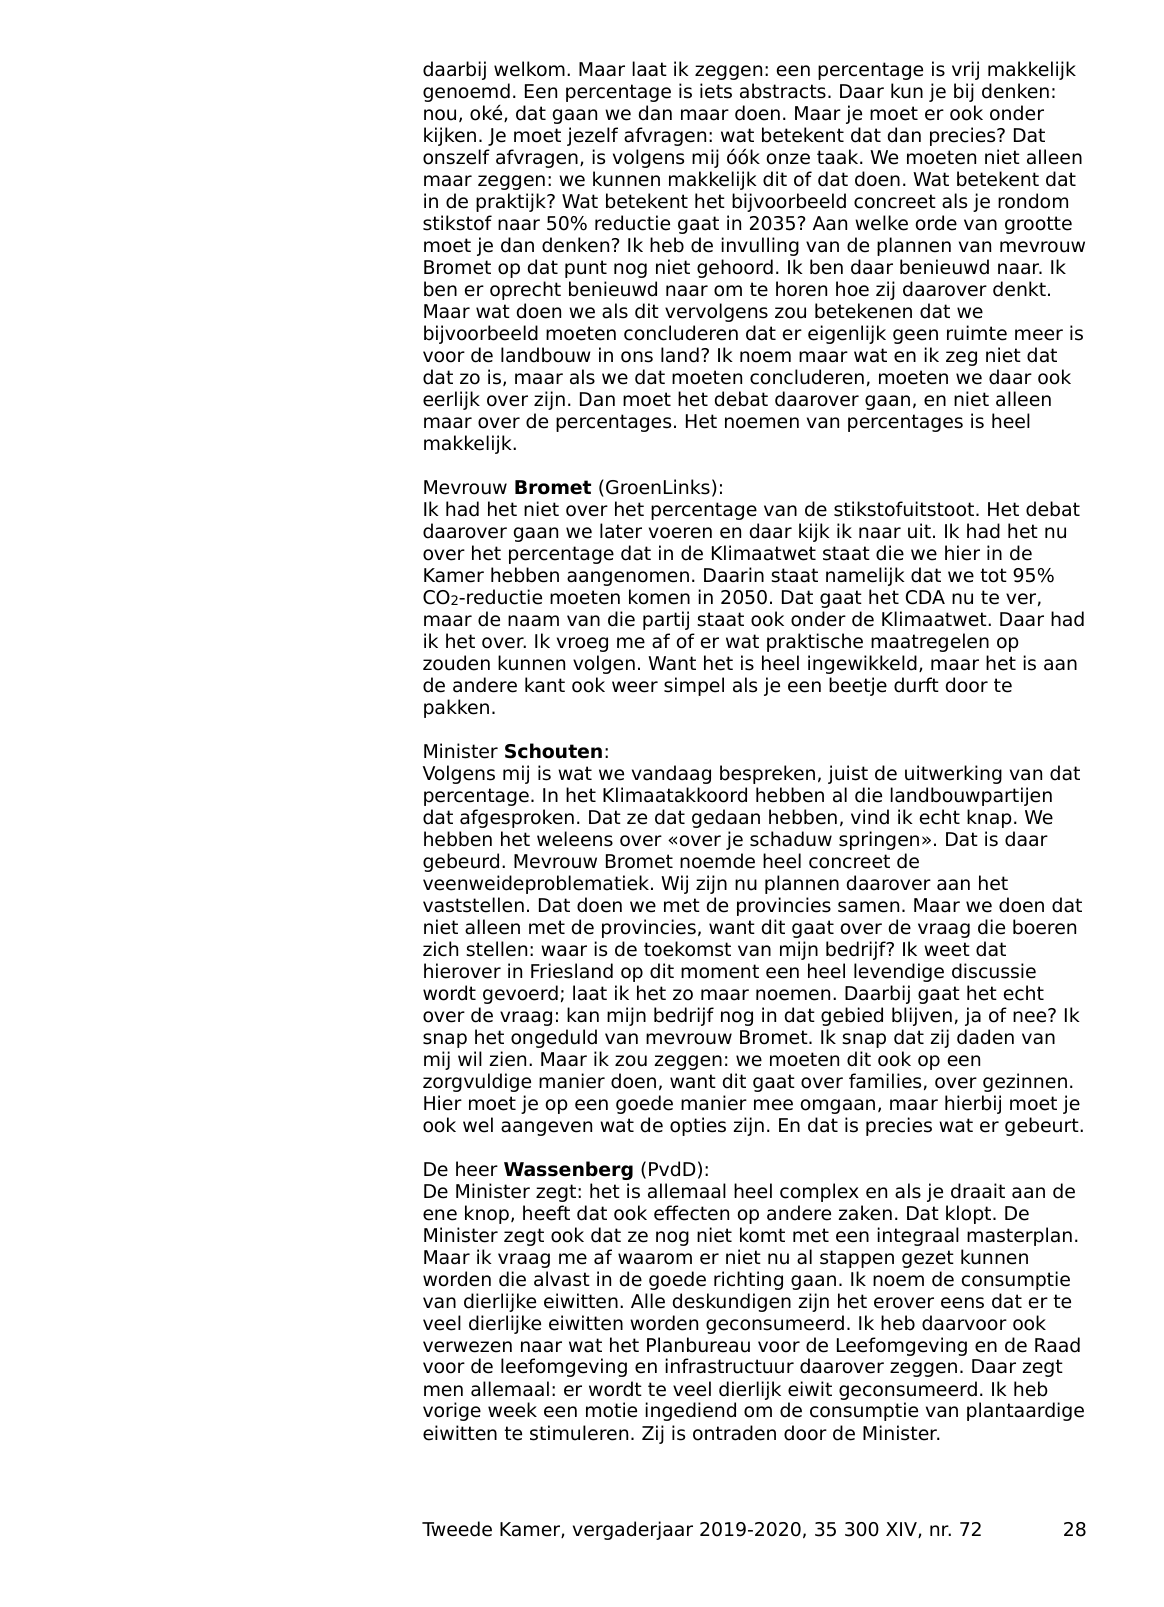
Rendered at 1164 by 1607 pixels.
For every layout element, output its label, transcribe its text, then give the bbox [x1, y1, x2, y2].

text daarbij welkom. Maar laat ik zeggen: een percentage is vrij makkelijk genoemd. Een percentage is iets abstracts. Daar kun je bij denken: nou, oké, dat gaan we dan maar doen. Maar je moet er ook onder kijken. Je moet jezelf afvragen: wat betekent dat dan precies? Dat onszelf afvragen, is volgens mij óók onze taak. We moeten niet alleen maar zeggen: we kunnen makkelijk dit of dat doen. Wat betekent dat in de praktijk? Wat betekent het bijvoorbeeld concreet als je rondom stikstof naar 50% reductie gaat in 2035? Aan welke orde van grootte moet je dan denken? Ik heb de invulling van de plannen van mevrouw Bromet op dat punt nog niet gehoord. Ik ben daar benieuwd naar. Ik ben er oprecht benieuwd naar om te horen hoe zij daarover denkt. Maar wat doen we als dit vervolgens zou betekenen dat we bijvoorbeeld moeten concluderen dat er eigenlijk geen ruimte meer is voor de landbouw in ons land? Ik noem maar wat en ik zeg niet dat dat zo is, maar als we dat moeten concluderen, moeten we daar ook eerlijk over zijn. Dan moet het debat daarover gaan, en niet alleen maar over de percentages. Het noemen van percentages is heel makkelijk. [422, 59, 1087, 455]
text Volgens mij is wat we vandaag bespreken, juist de uitwerking van dat percentage. In het Klimaatakkoord hebben al die landbouwpartijen dat afgesproken. Dat ze dat gedaan hebben, vind ik echt knap. We hebben het weleens over «over je schaduw springen». Dat is daar gebeurd. Mevrouw Bromet noemde heel concreet de veenweideproblematiek. Wij zijn nu plannen daarover aan het vaststellen. Dat doen we met de provincies samen. Maar we doen dat niet alleen met de provincies, want dit gaat over de vraag die boeren zich stellen: waar is de toekomst van mijn bedrijf? Ik weet dat hierover in Friesland op dit moment een heel levendige discussie wordt gevoerd; laat ik het zo maar noemen. Daarbij gaat het echt over de vraag: kan mijn bedrijf nog in dat gebied blijven, ja of nee? Ik snap het ongeduld van mevrouw Bromet. Ik snap dat zij daden van mij wil zien. Maar ik zou zeggen: we moeten dit ook op een zorgvuldige manier doen, want dit gaat over families, over gezinnen. Hier moet je op een goede manier mee omgaan, maar hierbij moet je ook wel aangeven wat de opties zijn. En dat is precies wat er gebeurt. [422, 763, 1087, 1136]
text Minister Schouten: [422, 741, 1087, 763]
text Mevrouw Bromet (GroenLinks): [422, 477, 1087, 499]
text De Minister zegt: het is allemaal heel complex en als je draait aan de ene knop, heeft dat ook effecten op andere zaken. Dat klopt. De Minister zegt ook dat ze nog niet komt met een integraal masterplan. Maar ik vraag me af waarom er niet nu al stappen gezet kunnen worden die alvast in de goede richting gaan. Ik noem de consumptie van dierlijke eiwitten. Alle deskundigen zijn het erover eens dat er te veel dierlijke eiwitten worden geconsumeerd. Ik heb daarvoor ook verwezen naar wat het Planbureau voor de Leefomgeving en de Raad voor de leefomgeving en infrastructuur daarover zeggen. Daar zegt men allemaal: er wordt te veel dierlijk eiwit geconsumeerd. Ik heb vorige week een motie ingediend om de consumptie van plantaardige eiwitten te stimuleren. Zij is ontraden door de Minister. [422, 1181, 1087, 1444]
text Ik had het niet over het percentage van de stikstofuitstoot. Het debat daarover gaan we later voeren en daar kijk ik naar uit. Ik had het nu over het percentage dat in de Klimaatwet staat die we hier in de Kamer hebben aangenomen. Daarin staat namelijk dat we tot 95% CO2-reductie moeten komen in 2050. Dat gaat het CDA nu te ver, maar de naam van die partij staat ook onder de Klimaatwet. Daar had ik het over. Ik vroeg me af of er wat praktische maatregelen op zouden kunnen volgen. Want het is heel ingewikkeld, maar het is aan de andere kant ook weer simpel als je een beetje durft door te pakken. [422, 499, 1087, 719]
text De heer Wassenberg (PvdD): [422, 1159, 1087, 1181]
